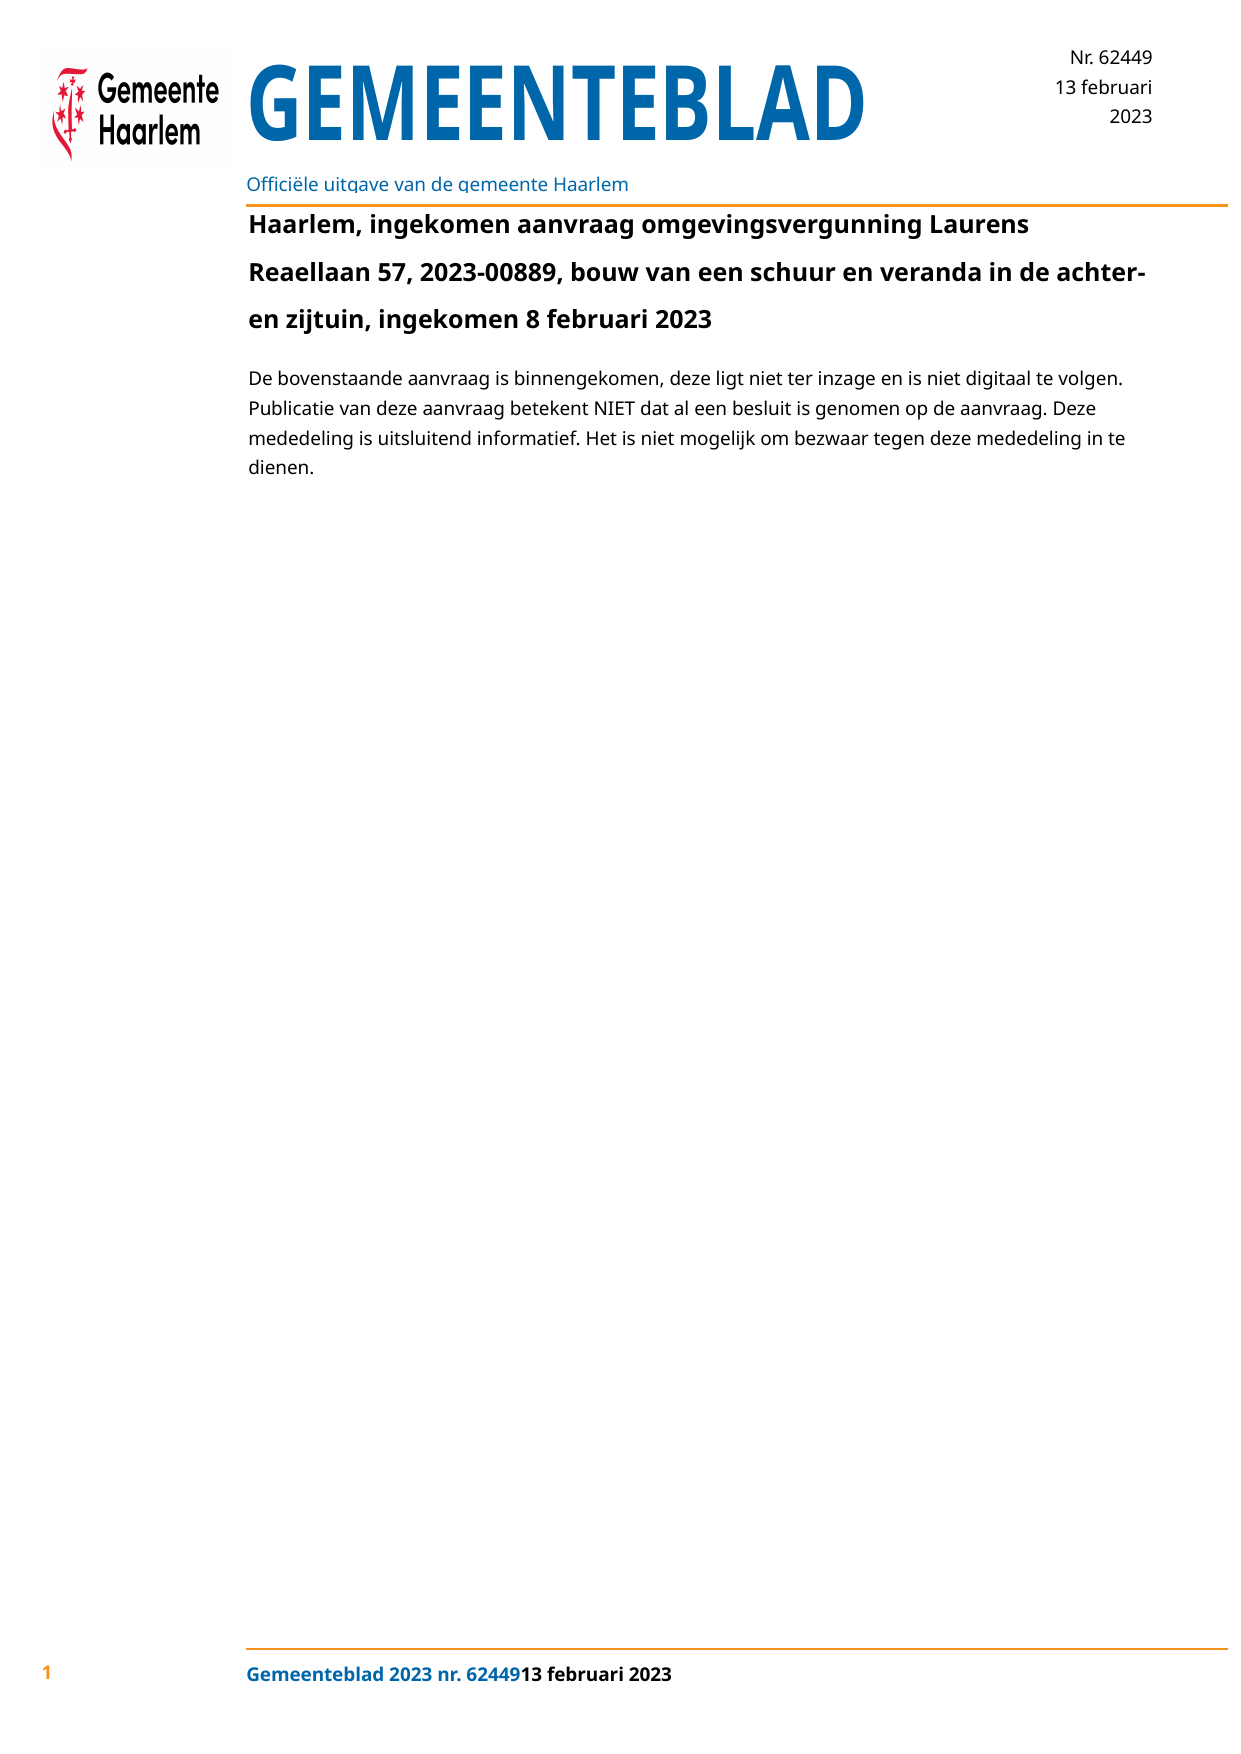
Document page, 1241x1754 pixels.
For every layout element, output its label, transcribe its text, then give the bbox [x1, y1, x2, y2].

picture [41, 47, 231, 172]
text De bovenstaande aanvraag is binnengekomen, deze ligt niet ter inzage en is niet digitaal te volgen. Publicatie van deze aanvraag betekent NIET dat al een besluit is genomen op de aanvraag. Deze mededeling is uitsluitend informatief. Het is niet mogelijk om bezwaar tegen deze mededeling in te dienen. [248, 366, 1152, 480]
text Haarlem, ingekomen aanvraag omgevingsvergunning Laurens Reaellaan 57, 2023-00889, bouw van een schuur en veranda in de achter- en zijtuin, ingekomen 8 februari 2023 [248, 207, 1152, 336]
